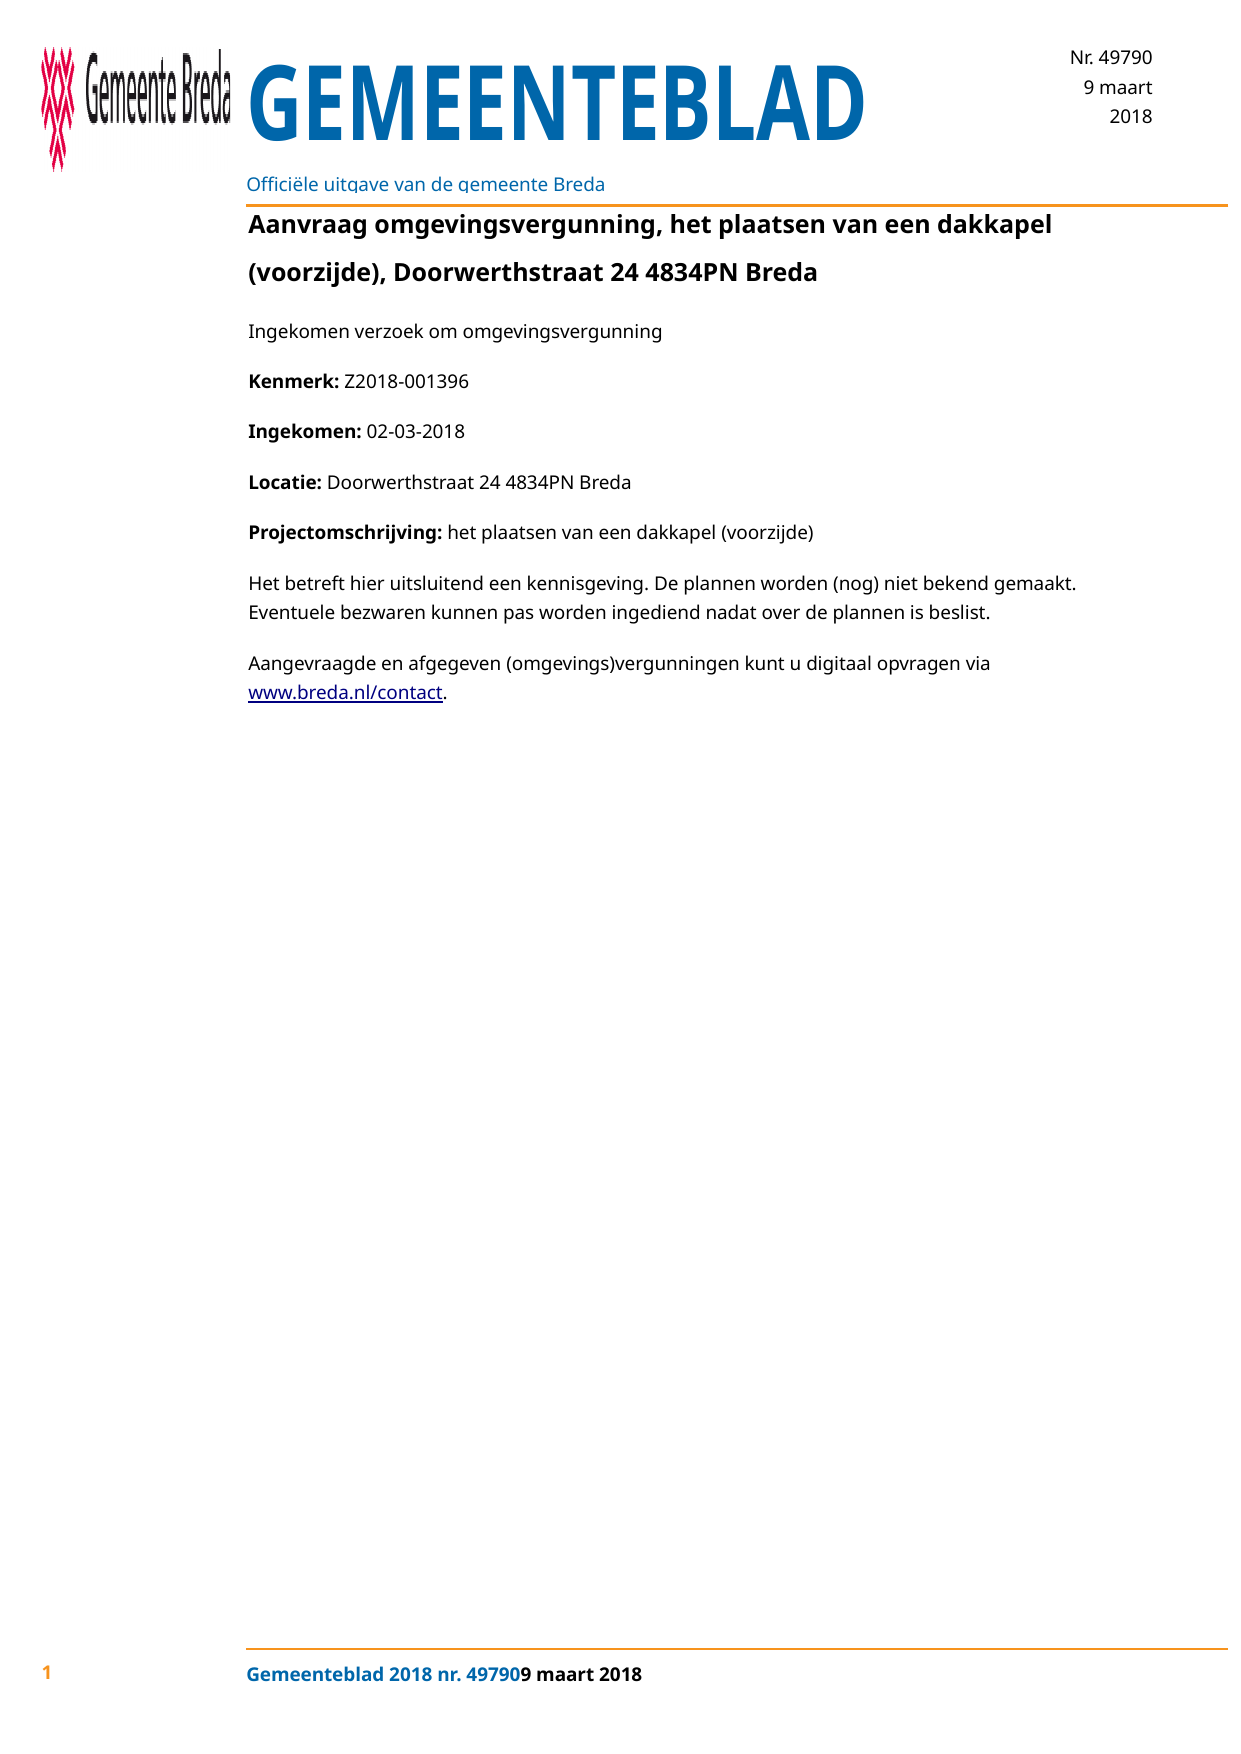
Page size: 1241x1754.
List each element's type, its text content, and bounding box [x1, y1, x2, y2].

text Locatie: Doorwerthstraat 24 4834PN Breda [248, 469, 1152, 495]
text Projectomschrijving: het plaatsen van een dakkapel (voorzijde) [248, 519, 1152, 545]
text Aanvraag omgevingsvergunning, het plaatsen van een dakkapel (voorzijde), Doorwerthstraat 24 4834PN Breda [248, 207, 1152, 288]
picture [41, 47, 231, 172]
text Ingekomen verzoek om omgevingsvergunning [248, 318, 1152, 344]
text Het betreft hier uitsluitend een kennisgeving. De plannen worden (nog) niet bekend gemaakt. Eventuele bezwaren kunnen pas worden ingediend nadat over de plannen is beslist. [248, 570, 1152, 625]
text Ingekomen: 02-03-2018 [248, 419, 1152, 444]
text Kenmerk: Z2018-001396 [248, 368, 1152, 394]
text Aangevraagde en afgegeven (omgevings)vergunningen kunt u digitaal opvragen via www.breda.nl/contact. [248, 650, 1152, 705]
